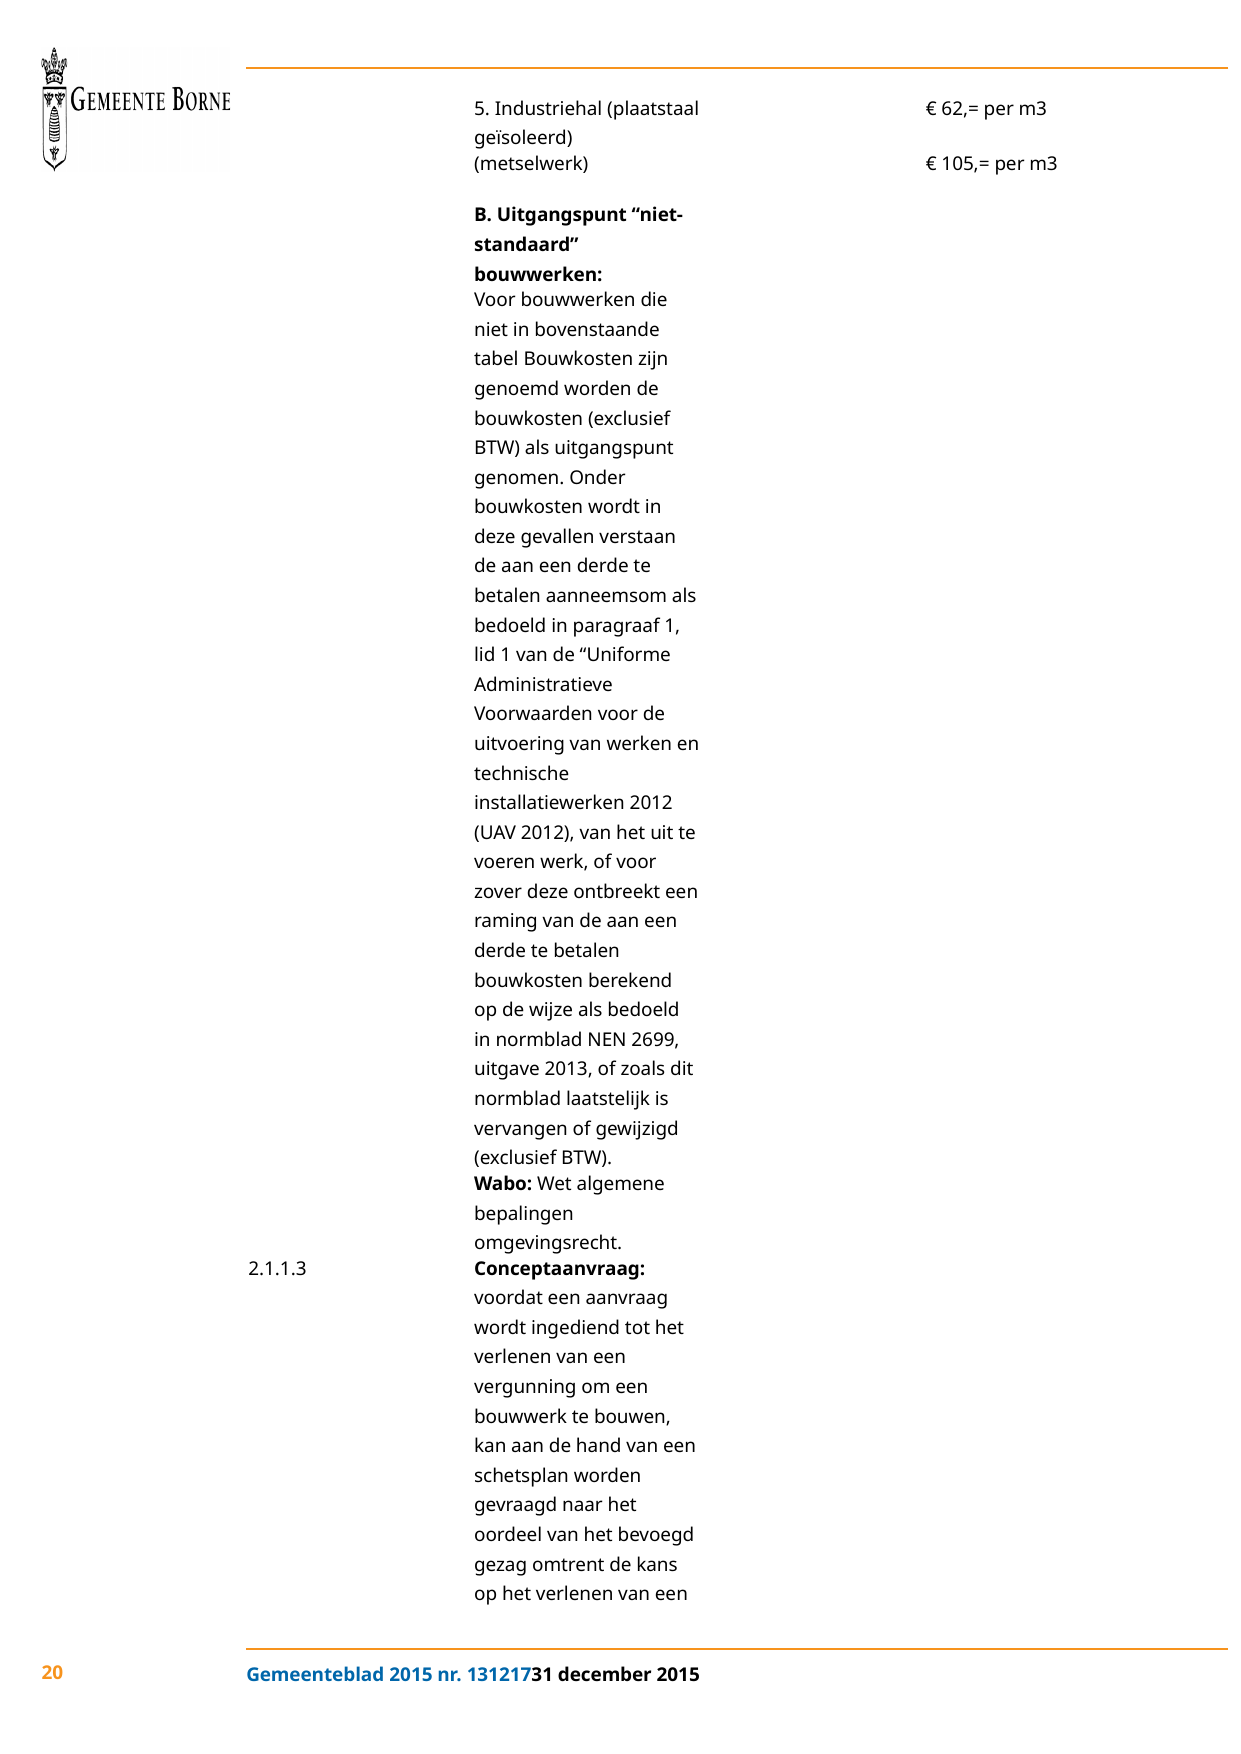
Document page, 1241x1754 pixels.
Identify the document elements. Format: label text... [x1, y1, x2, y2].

table_cell (metselwerk) [474, 150, 700, 176]
table_cell [700, 1170, 926, 1255]
table_cell [248, 95, 474, 150]
table_cell [248, 150, 474, 176]
picture [41, 47, 231, 172]
table_cell € 105,= per m3 [926, 150, 1152, 176]
table_cell 5. Industriehal (plaatstaal geïsoleerd) [474, 95, 700, 150]
table_cell B. Uitgangspunt “niet-standaard” bouwwerken: [474, 202, 700, 286]
table_cell [700, 202, 926, 286]
table_cell Conceptaanvraag: voordat een aanvraag wordt ingediend tot het verlenen van een vergunning om een bouwwerk te bouwen, kan aan de hand van een schetsplan worden gevraagd naar het oordeel van het bevoegd gezag omtrent de kans op het verlenen van een [474, 1255, 700, 1606]
table_cell 2.1.1.3 [248, 1255, 474, 1606]
table_cell € 62,= per m3 [926, 95, 1152, 150]
table_cell [248, 176, 474, 202]
table_cell Voor bouwwerken die niet in bovenstaande tabel Bouwkosten zijn genoemd worden de bouwkosten (exclusief BTW) als uitgangspunt genomen. Onder bouwkosten wordt in deze gevallen verstaan de aan een derde te betalen aanneemsom als bedoeld in paragraaf 1, lid 1 van de “Uniforme Administratieve Voorwaarden voor de uitvoering van werken en technische installatiewerken 2012 (UAV 2012), van het uit te voeren werk, of voor zover deze ontbreekt een raming van de aan een derde te betalen bouwkosten berekend op de wijze als bedoeld in normblad NEN 2699, uitgave 2013, of zoals dit normblad laatstelijk is vervangen of gewijzigd (exclusief BTW). [474, 286, 700, 1170]
table_cell [926, 176, 1152, 202]
table_cell [248, 286, 474, 1170]
table_cell [248, 202, 474, 286]
table_cell [248, 1170, 474, 1255]
table_cell Wabo: Wet algemene bepalingen omgevingsrecht. [474, 1170, 700, 1255]
table_cell [926, 1170, 1152, 1255]
table_cell [700, 95, 926, 150]
table_cell [700, 176, 926, 202]
table_cell [474, 176, 700, 202]
table_cell [700, 150, 926, 176]
